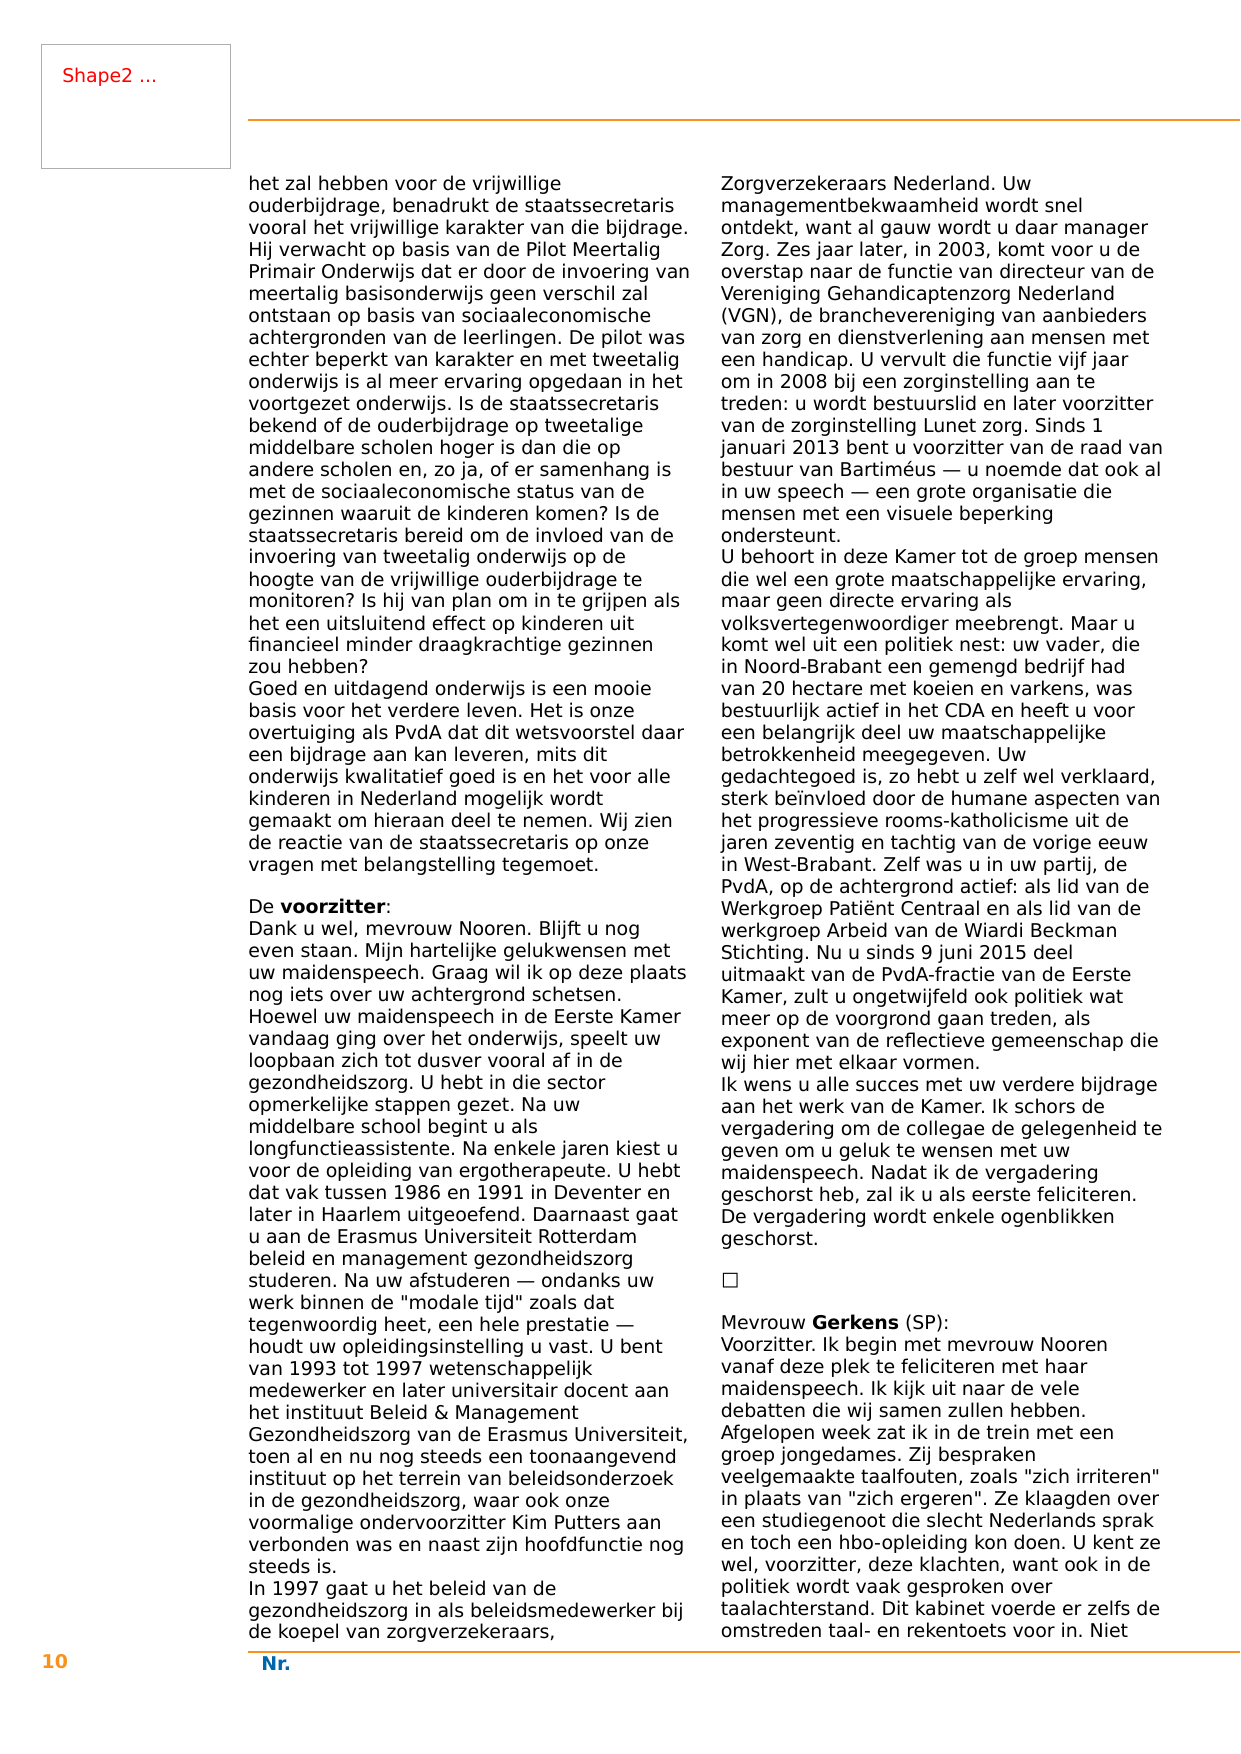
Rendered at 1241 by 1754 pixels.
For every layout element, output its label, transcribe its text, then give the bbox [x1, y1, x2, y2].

text De vergadering wordt enkele ogenblikken geschorst. [721, 1206, 1163, 1250]
text het zal hebben voor de vrijwillige ouderbijdrage, benadrukt de staatssecretaris vooral het vrijwillige karakter van die bijdrage. Hij verwacht op basis van de Pilot Meertalig Primair Onderwijs dat er door de invoering van meertalig basisonderwijs geen verschil zal ontstaan op basis van sociaaleconomische achtergronden van de leerlingen. De pilot was echter beperkt van karakter en met tweetalig onderwijs is al meer ervaring opgedaan in het voortgezet onderwijs. Is de staatssecretaris bekend of de ouderbijdrage op tweetalige middelbare scholen hoger is dan die op andere scholen en, zo ja, of er samenhang is met de sociaaleconomische status van de gezinnen waaruit de kinderen komen? Is de staatssecretaris bereid om de invloed van de invoering van tweetalig onderwijs op de hoogte van de vrijwillige ouderbijdrage te monitoren? Is hij van plan om in te grijpen als het een uitsluitend effect op kinderen uit financieel minder draagkrachtige gezinnen zou hebben? [248, 173, 691, 678]
text Voorzitter. Ik begin met mevrouw Nooren vanaf deze plek te feliciteren met haar maidenspeech. Ik kijk uit naar de vele debatten die wij samen zullen hebben. [721, 1334, 1163, 1422]
text De voorzitter: [248, 896, 691, 918]
text Dank u wel, mevrouw Nooren. Blijft u nog even staan. Mijn hartelijke gelukwensen met uw maidenspeech. Graag wil ik op deze plaats nog iets over uw achtergrond schetsen. [248, 918, 691, 1006]
text Afgelopen week zat ik in de trein met een groep jongedames. Zij bespraken veelgemaakte taalfouten, zoals "zich irriteren" in plaats van "zich ergeren". Ze klaagden over een studiegenoot die slecht Nederlands sprak en toch een hbo-opleiding kon doen. U kent ze wel, voorzitter, deze klachten, want ook in de politiek wordt vaak gesproken over taalachterstand. Dit kabinet voerde er zelfs de omstreden taal- en rekentoets voor in. Niet [721, 1422, 1163, 1641]
text Hoewel uw maidenspeech in de Eerste Kamer vandaag ging over het onderwijs, speelt uw loopbaan zich tot dusver vooral af in de gezondheidszorg. U hebt in die sector opmerkelijke stappen gezet. Na uw middelbare school begint u als longfunctieassistente. Na enkele jaren kiest u voor de opleiding van ergotherapeute. U hebt dat vak tussen 1986 en 1991 in Deventer en later in Haarlem uitgeoefend. Daarnaast gaat u aan de Erasmus Universiteit Rotterdam beleid en management gezondheidszorg studeren. Na uw afstuderen — ondanks uw werk binnen de "modale tijd" zoals dat tegenwoordig heet, een hele prestatie — houdt uw opleidingsinstelling u vast. U bent van 1993 tot 1997 wetenschappelijk medewerker en later universitair docent aan het instituut Beleid & Management Gezondheidszorg van de Erasmus Universiteit, toen al en nu nog steeds een toonaangevend instituut op het terrein van beleidsonderzoek in de gezondheidszorg, waar ook onze voormalige ondervoorzitter Kim Putters aan verbonden was en naast zijn hoofdfunctie nog steeds is. [248, 1006, 691, 1577]
text ⬜ [721, 1270, 1163, 1292]
text Ik wens u alle succes met uw verdere bijdrage aan het werk van de Kamer. Ik schors de vergadering om de collegae de gelegenheid te geven om u geluk te wensen met uw maidenspeech. Nadat ik de vergadering geschorst heb, zal ik u als eerste feliciteren. [721, 1074, 1163, 1206]
text U behoort in deze Kamer tot de groep mensen die wel een grote maatschappelijke ervaring, maar geen directe ervaring als volksvertegenwoordiger meebrengt. Maar u komt wel uit een politiek nest: uw vader, die in Noord-Brabant een gemengd bedrijf had van 20 hectare met koeien en varkens, was bestuurlijk actief in het CDA en heeft u voor een belangrijk deel uw maatschappelijke betrokkenheid meegegeven. Uw gedachtegoed is, zo hebt u zelf wel verklaard, sterk beïnvloed door de humane aspecten van het progressieve rooms-katholicisme uit de jaren zeventig en tachtig van de vorige eeuw in West-Brabant. Zelf was u in uw partij, de PvdA, op de achtergrond actief: als lid van de Werkgroep Patiënt Centraal en als lid van de werkgroep Arbeid van de Wiardi Beckman Stichting. Nu u sinds 9 juni 2015 deel uitmaakt van de PvdA-fractie van de Eerste Kamer, zult u ongetwijfeld ook politiek wat meer op de voorgrond gaan treden, als exponent van de reflectieve gemeenschap die wij hier met elkaar vormen. [721, 546, 1163, 1074]
text In 1997 gaat u het beleid van de gezondheidszorg in als beleidsmedewerker bij de koepel van zorgverzekeraars, [248, 1577, 691, 1643]
text Mevrouw Gerkens (SP): [721, 1312, 1163, 1334]
text Goed en uitdagend onderwijs is een mooie basis voor het verdere leven. Het is onze overtuiging als PvdA dat dit wetsvoorstel daar een bijdrage aan kan leveren, mits dit onderwijs kwalitatief goed is en het voor alle kinderen in Nederland mogelijk wordt gemaakt om hieraan deel te nemen. Wij zien de reactie van de staatssecretaris op onze vragen met belangstelling tegemoet. [248, 678, 691, 876]
text Zorgverzekeraars Nederland. Uw managementbekwaamheid wordt snel ontdekt, want al gauw wordt u daar manager Zorg. Zes jaar later, in 2003, komt voor u de overstap naar de functie van directeur van de Vereniging Gehandicaptenzorg Nederland (VGN), de branchevereniging van aanbieders van zorg en dienstverlening aan mensen met een handicap. U vervult die functie vijf jaar om in 2008 bij een zorginstelling aan te treden: u wordt bestuurslid en later voorzitter van de zorginstelling Lunet zorg. Sinds 1 januari 2013 bent u voorzitter van de raad van bestuur van Bartiméus — u noemde dat ook al in uw speech — een grote organisatie die mensen met een visuele beperking ondersteunt. [721, 173, 1163, 546]
